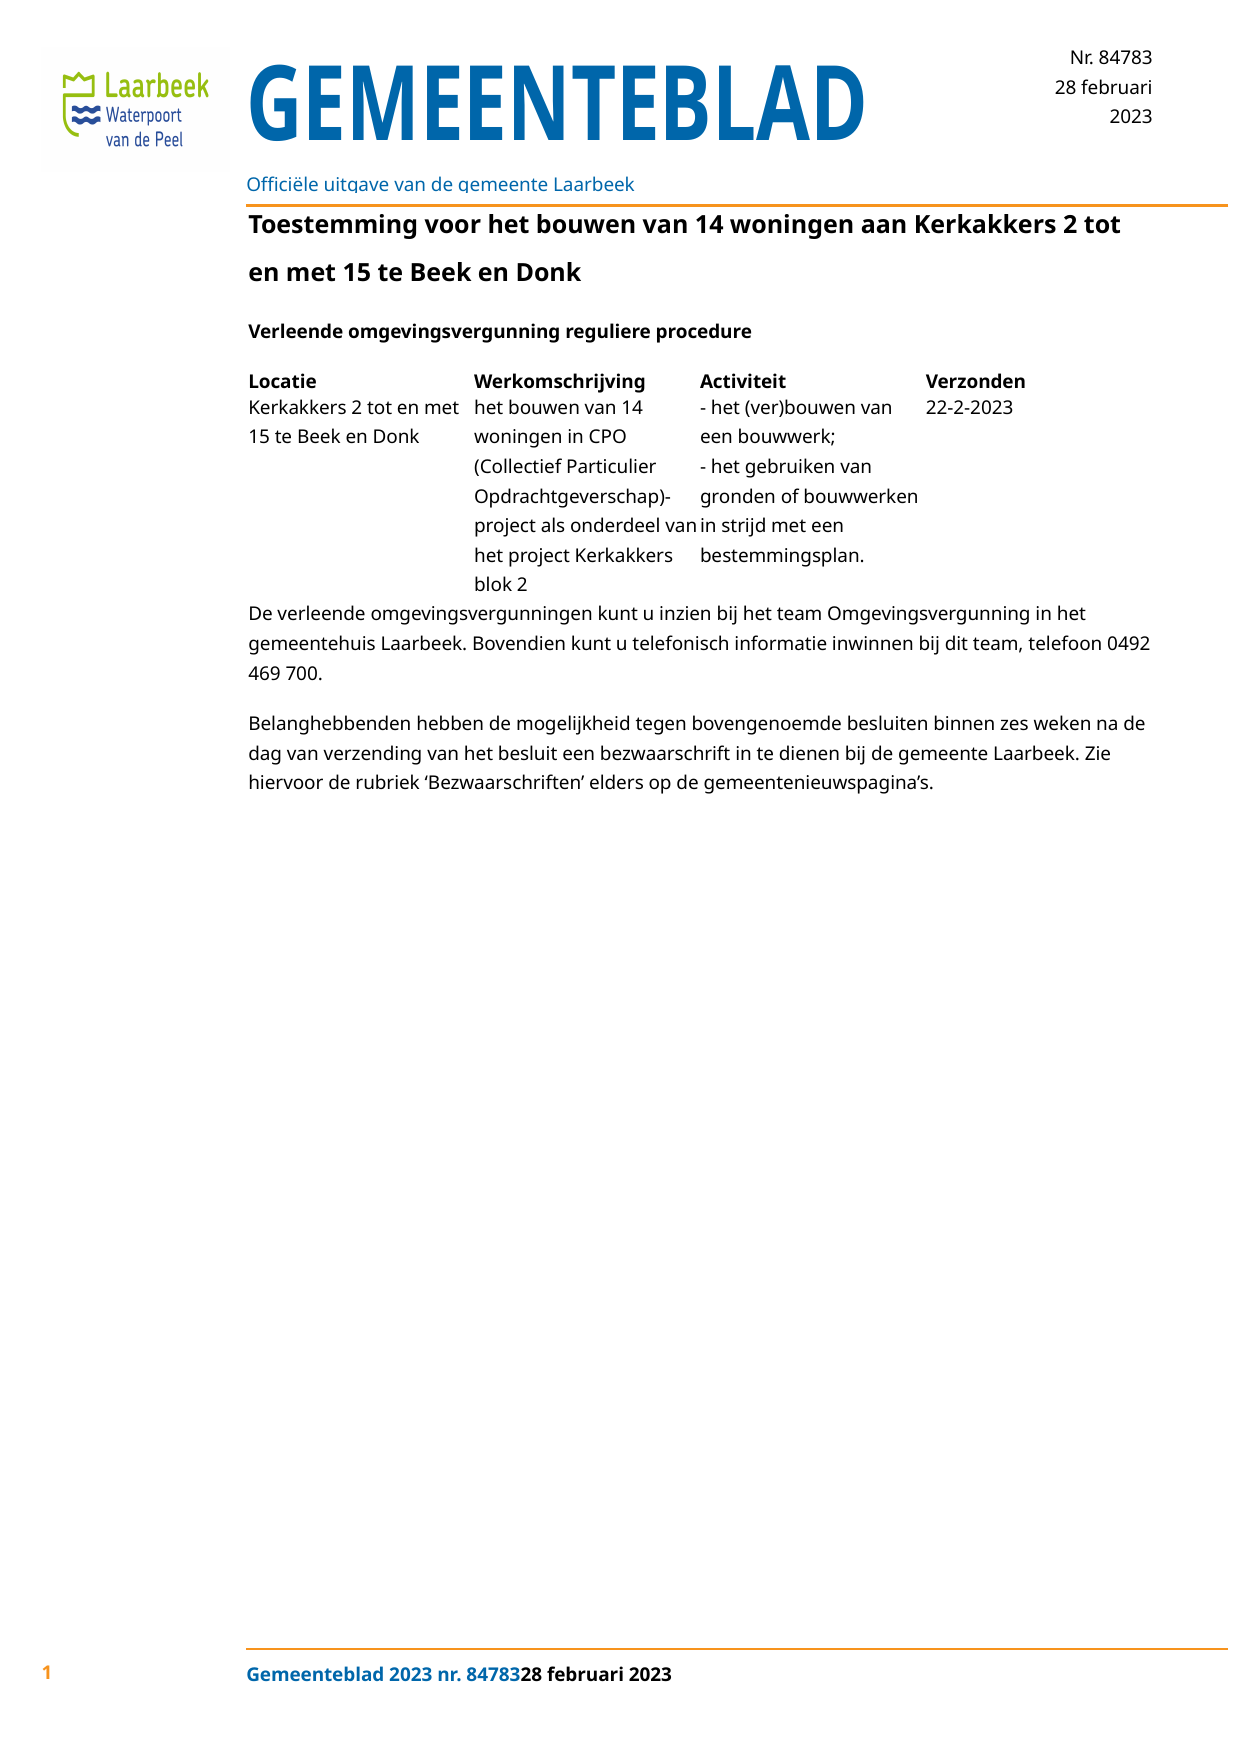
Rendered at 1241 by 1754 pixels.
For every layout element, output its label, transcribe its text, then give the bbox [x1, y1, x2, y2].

text Belanghebbenden hebben de mogelijkheid tegen bovengenoemde besluiten binnen zes weken na de dag van verzending van het besluit een bezwaarschrift in te dienen bij de gemeente Laarbeek. Zie hiervoor de rubriek ‘Bezwaarschriften’ elders op de gemeentenieuwspagina’s. [248, 710, 1152, 795]
table_cell Kerkakkers 2 tot en met 15 te Beek en Donk [248, 394, 474, 597]
text Verleende omgevingsvergunning reguliere procedure [248, 318, 1152, 344]
picture [41, 47, 231, 172]
table_header Werkomschrijving [474, 369, 700, 394]
table_header Locatie [248, 369, 474, 394]
text De verleende omgevingsvergunningen kunt u inzien bij het team Omgevingsvergunning in het gemeentehuis Laarbeek. Bovendien kunt u telefonisch informatie inwinnen bij dit team, telefoon 0492 469 700. [248, 601, 1152, 686]
text Toestemming voor het bouwen van 14 woningen aan Kerkakkers 2 tot en met 15 te Beek en Donk [248, 207, 1152, 288]
table_cell het bouwen van 14 woningen in CPO (Collectief Particulier Opdrachtgeverschap)-project als onderdeel van het project Kerkakkers blok 2 [474, 394, 700, 597]
table_cell 22-2-2023 [926, 394, 1152, 597]
table_header Verzonden [926, 369, 1152, 394]
table_cell - het (ver)bouwen van een bouwwerk; - het gebruiken van gronden of bouwwerken in strijd met een bestemmingsplan. [700, 394, 926, 597]
table_header Activiteit [700, 369, 926, 394]
